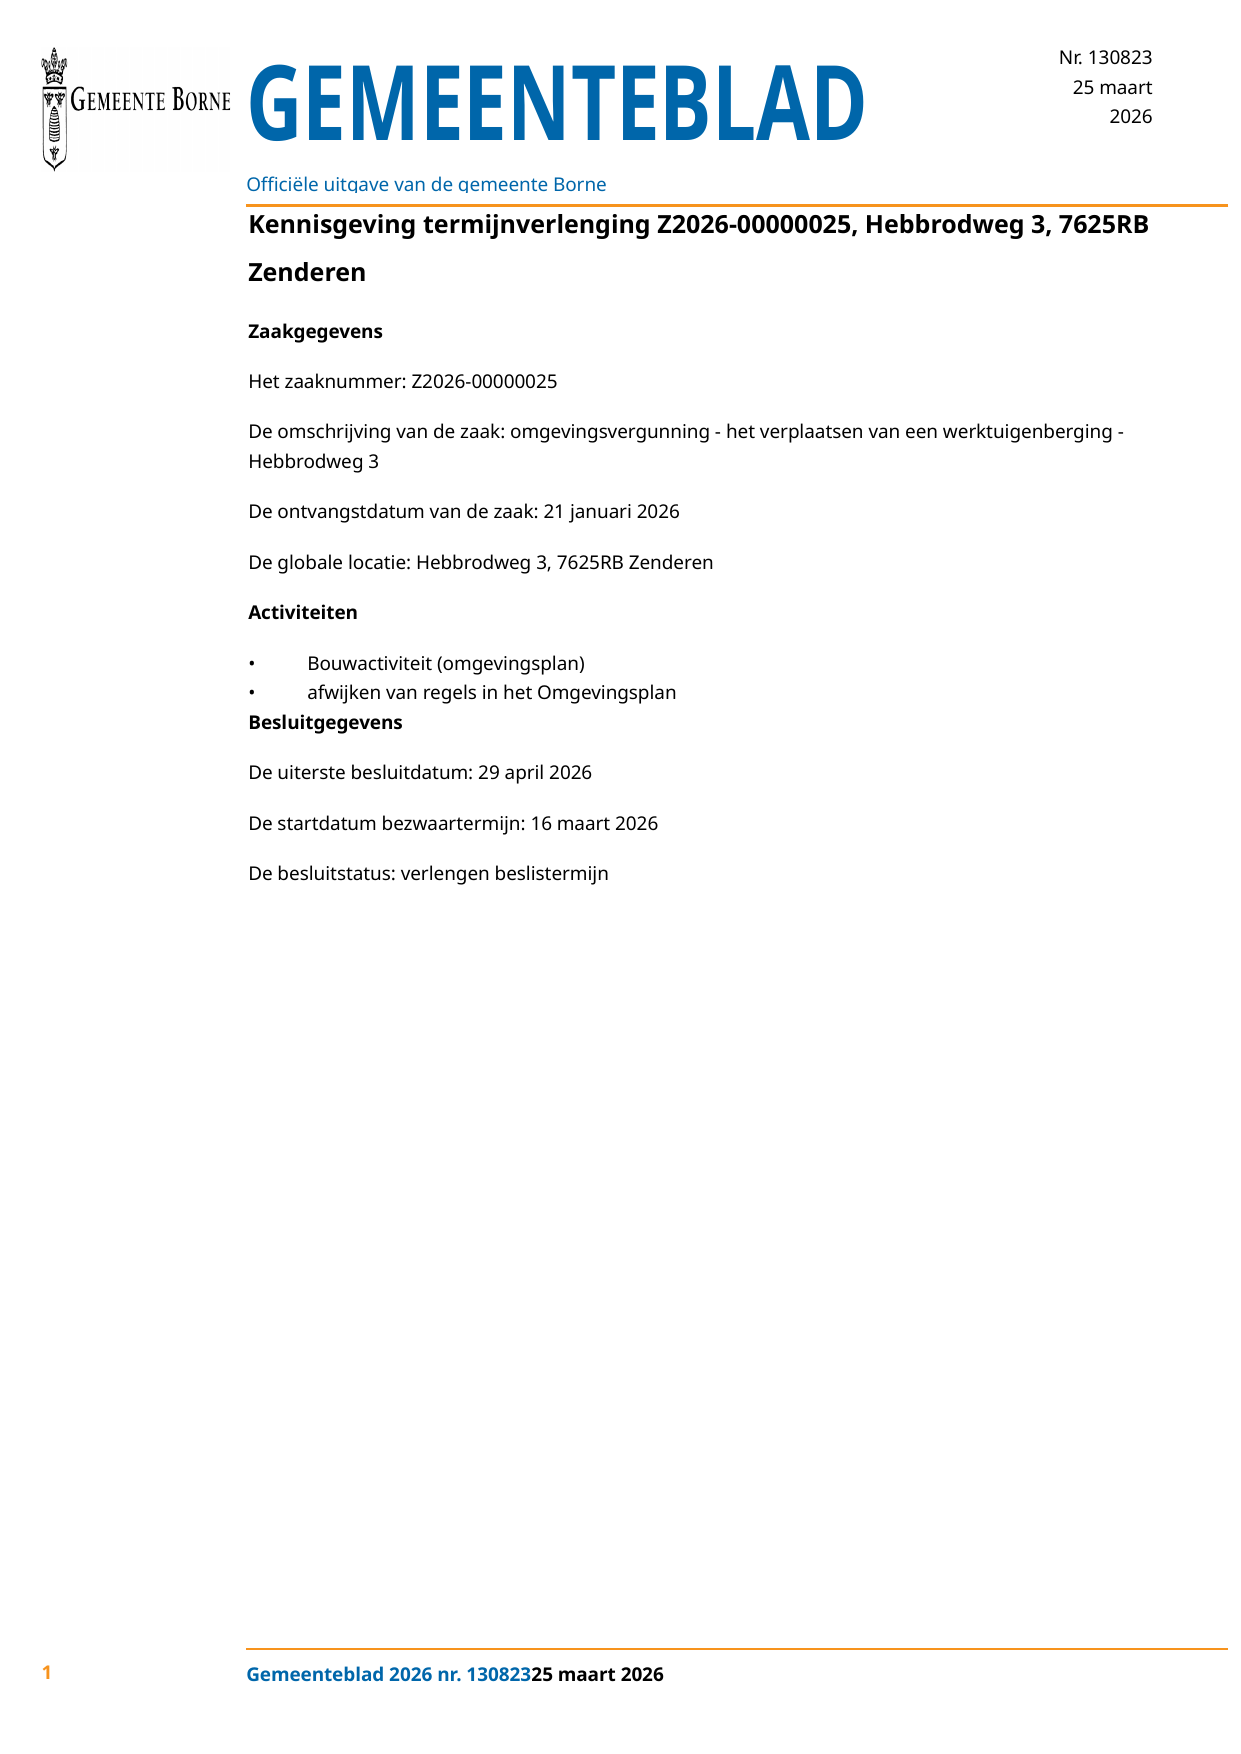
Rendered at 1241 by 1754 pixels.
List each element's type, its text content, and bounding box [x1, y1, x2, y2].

text De uiterste besluitdatum: 29 april 2026 [248, 759, 1152, 785]
list Bouwactiviteit (omgevingsplan) [248, 650, 1152, 676]
text Het zaaknummer: Z2026-00000025 [248, 368, 1152, 394]
list afwijken van regels in het Omgevingsplan [248, 679, 1152, 705]
text Kennisgeving termijnverlenging Z2026-00000025, Hebbrodweg 3, 7625RB Zenderen [248, 207, 1152, 288]
text Zaakgegevens [248, 318, 1152, 344]
text De globale locatie: Hebbrodweg 3, 7625RB Zenderen [248, 549, 1152, 575]
text Besluitgegevens [248, 709, 1152, 735]
text De ontvangstdatum van de zaak: 21 januari 2026 [248, 499, 1152, 524]
text De besluitstatus: verlengen beslistermijn [248, 860, 1152, 886]
text De omschrijving van de zaak: omgevingsvergunning - het verplaatsen van een werktuigenberging - Hebbrodweg 3 [248, 419, 1152, 474]
picture [41, 47, 231, 172]
text Activiteiten [248, 599, 1152, 625]
text De startdatum bezwaartermijn: 16 maart 2026 [248, 810, 1152, 836]
